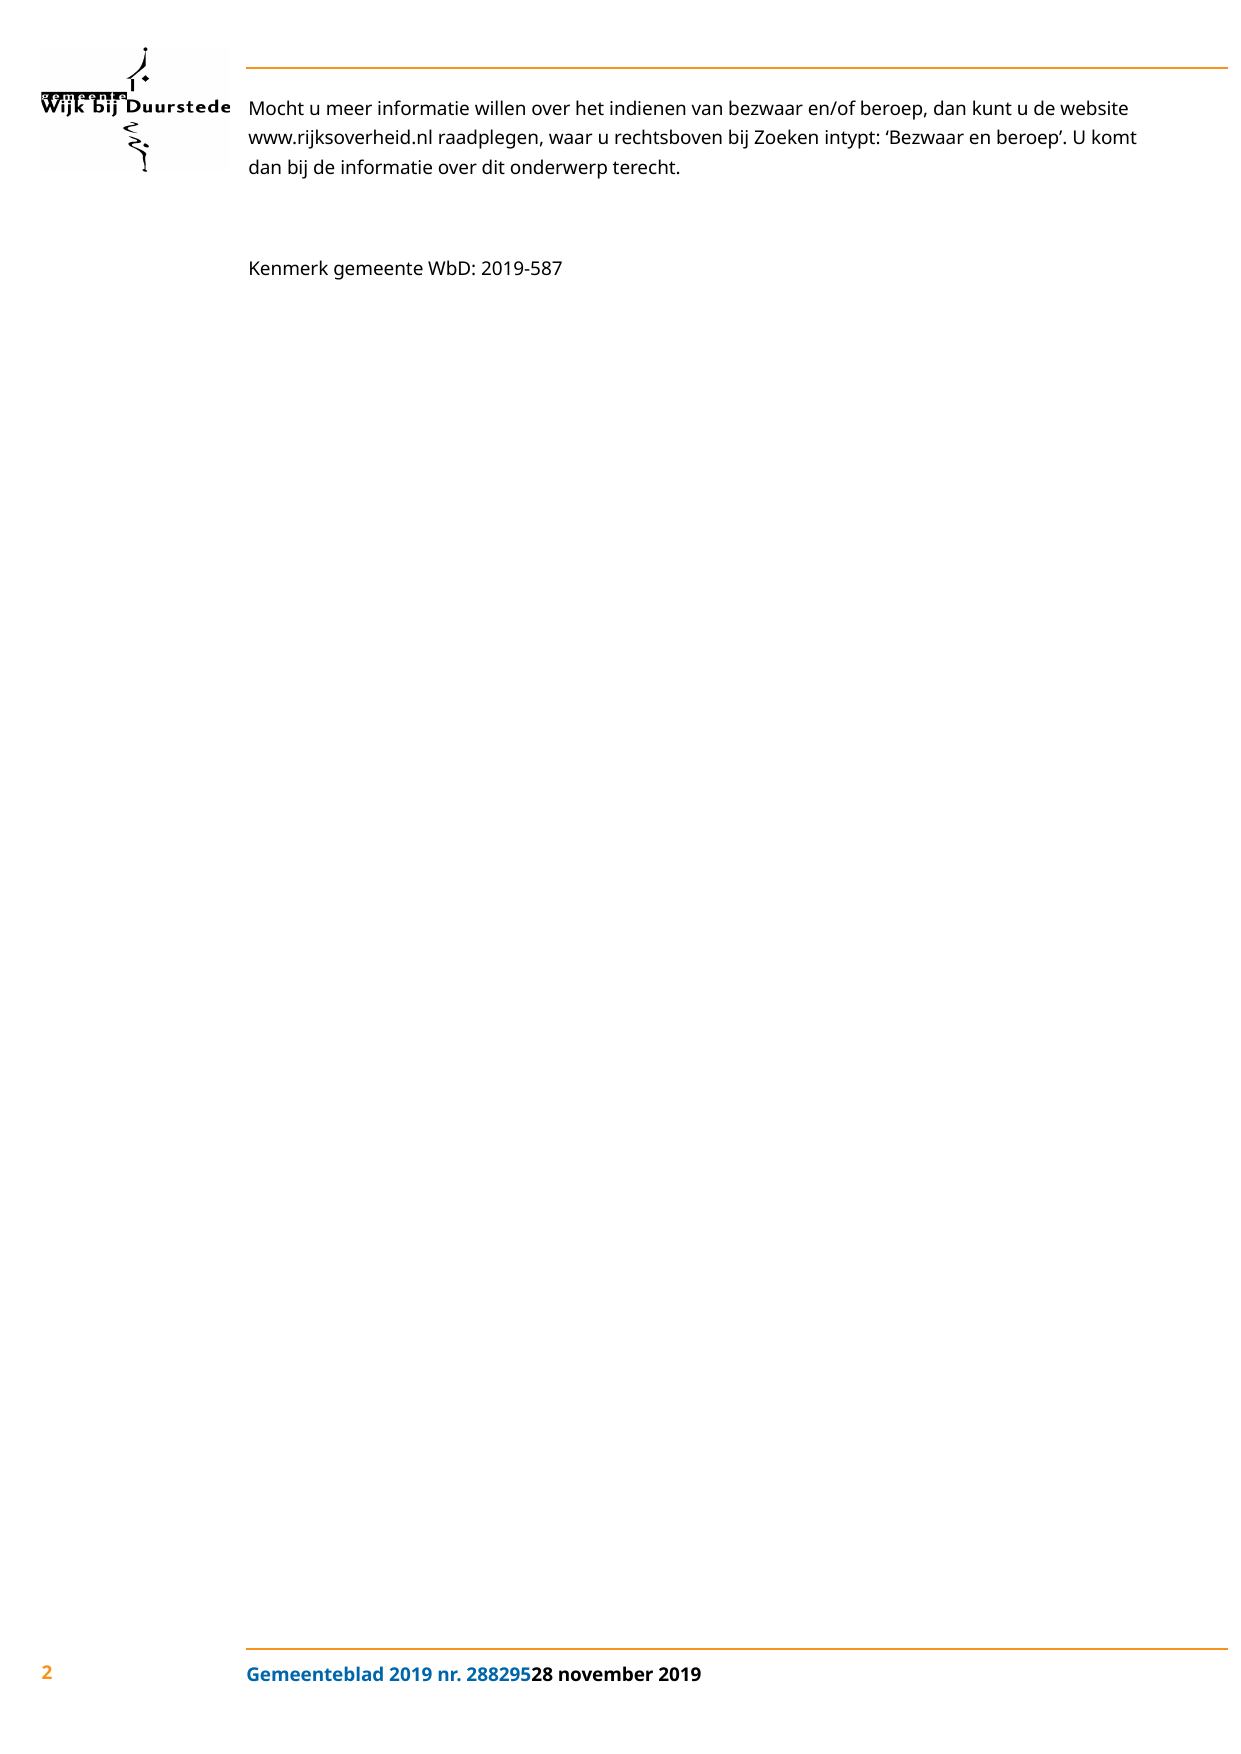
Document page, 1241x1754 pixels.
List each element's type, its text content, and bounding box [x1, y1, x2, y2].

text Kenmerk gemeente WbD: 2019-587 [248, 255, 1152, 281]
picture [41, 47, 231, 172]
text Mocht u meer informatie willen over het indienen van bezwaar en/of beroep, dan kunt u de website www.rijksoverheid.nl raadplegen, waar u rechtsboven bij Zoeken intypt: ‘Bezwaar en beroep’. U komt dan bij de informatie over dit onderwerp terecht. [248, 95, 1152, 180]
